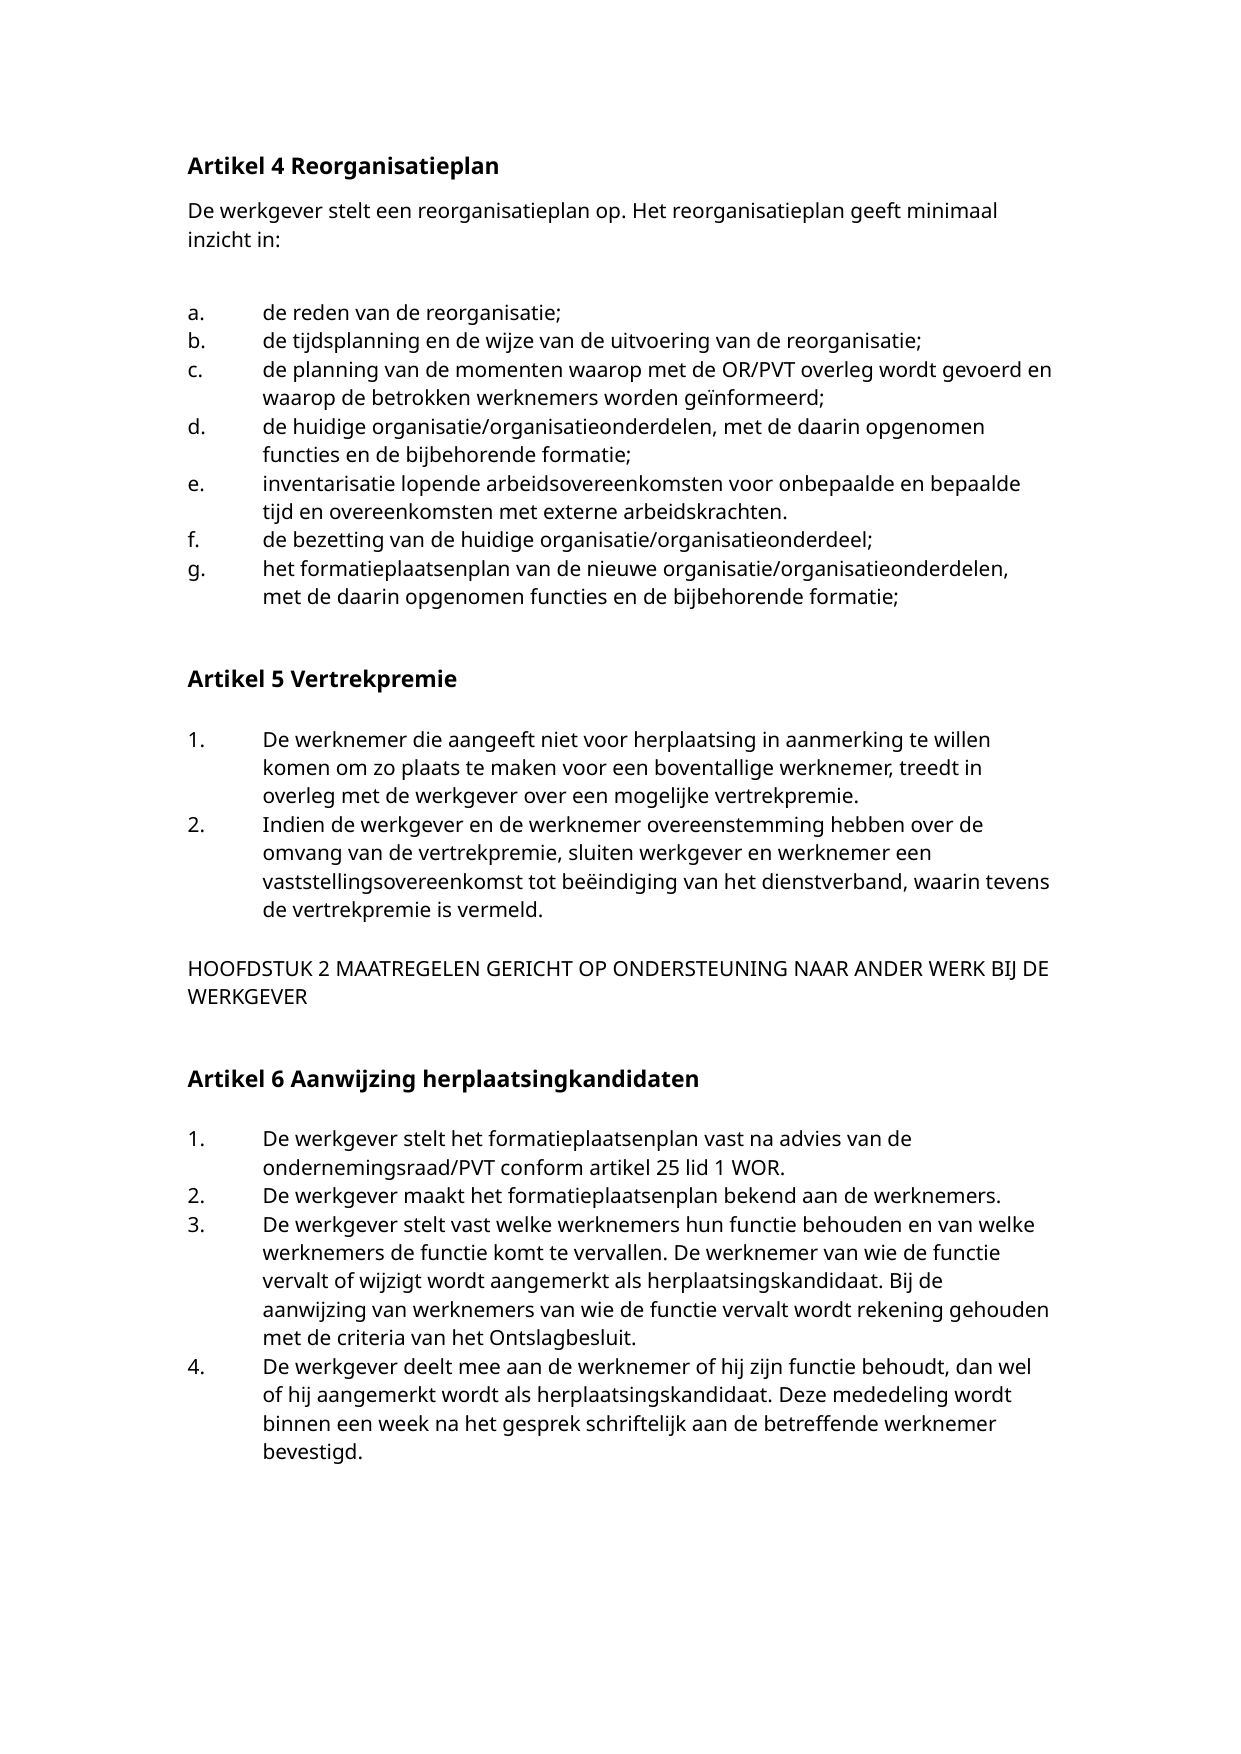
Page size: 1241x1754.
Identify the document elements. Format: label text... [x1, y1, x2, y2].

list de bezetting van de huidige organisatie/organisatieonderdeel; [187, 526, 1053, 554]
list Indien de werkgever en de werknemer overeenstemming hebben over de omvang van de vertrekpremie, sluiten werkgever en werknemer een vaststellingsovereenkomst tot beëindiging van het dienstverband, waarin tevens de vertrekpremie is vermeld. [187, 810, 1053, 924]
list de reden van de reorganisatie; [187, 298, 1053, 327]
list De werkgever stelt vast welke werknemers hun functie behouden en van welke werknemers de functie komt te vervallen. De werknemer van wie de functie vervalt of wijzigt wordt aangemerkt als herplaatsingskandidaat. Bij de aanwijzing van werknemers van wie de functie vervalt wordt rekening gehouden met de criteria van het Ontslagbesluit. [187, 1210, 1053, 1352]
list het formatieplaatsenplan van de nieuwe organisatie/organisatieonderdelen, met de daarin opgenomen functies en de bijbehorende formatie; [187, 554, 1053, 611]
list inventarisatie lopende arbeidsovereenkomsten voor onbepaalde en bepaalde tijd en overeenkomsten met externe arbeidskrachten. [187, 469, 1053, 526]
list de huidige organisatie/organisatieonderdelen, met de daarin opgenomen functies en de bijbehorende formatie; [187, 412, 1053, 469]
list de planning van de momenten waarop met de OR/PVT overleg wordt gevoerd en waarop de betrokken werknemers worden geïnformeerd; [187, 355, 1053, 412]
list De werkgever maakt het formatieplaatsenplan bekend aan de werknemers. [187, 1181, 1053, 1210]
list De werknemer die aangeeft niet voor herplaatsing in aanmerking te willen komen om zo plaats te maken voor een boventallige werknemer, treedt in overleg met de werkgever over een mogelijke vertrekpremie. [187, 725, 1053, 810]
list De werkgever deelt mee aan de werknemer of hij zijn functie behoudt, dan wel of hij aangemerkt wordt als herplaatsingskandidaat. Deze mededeling wordt binnen een week na het gesprek schriftelijk aan de betreffende werknemer bevestigd. [187, 1352, 1053, 1466]
subtitle HOOFDSTUK 2 MAATREGELEN GERICHT OP ONDERSTEUNING NAAR ANDER WERK BIJ DE WERKGEVER [187, 954, 1053, 1011]
subtitle Artikel 5 Vertrekpremie [187, 663, 1053, 695]
subtitle Artikel 4 Reorganisatieplan [187, 150, 1053, 181]
list de tijdsplanning en de wijze van de uitvoering van de reorganisatie; [187, 327, 1053, 355]
list De werkgever stelt het formatieplaatsenplan vast na advies van de ondernemingsraad/PVT conform artikel 25 lid 1 WOR. [187, 1124, 1053, 1181]
text De werkgever stelt een reorganisatieplan op. Het reorganisatieplan geeft minimaal inzicht in: [187, 196, 1053, 253]
subtitle Artikel 6 Aanwijzing herplaatsingkandidaten [187, 1063, 1053, 1094]
